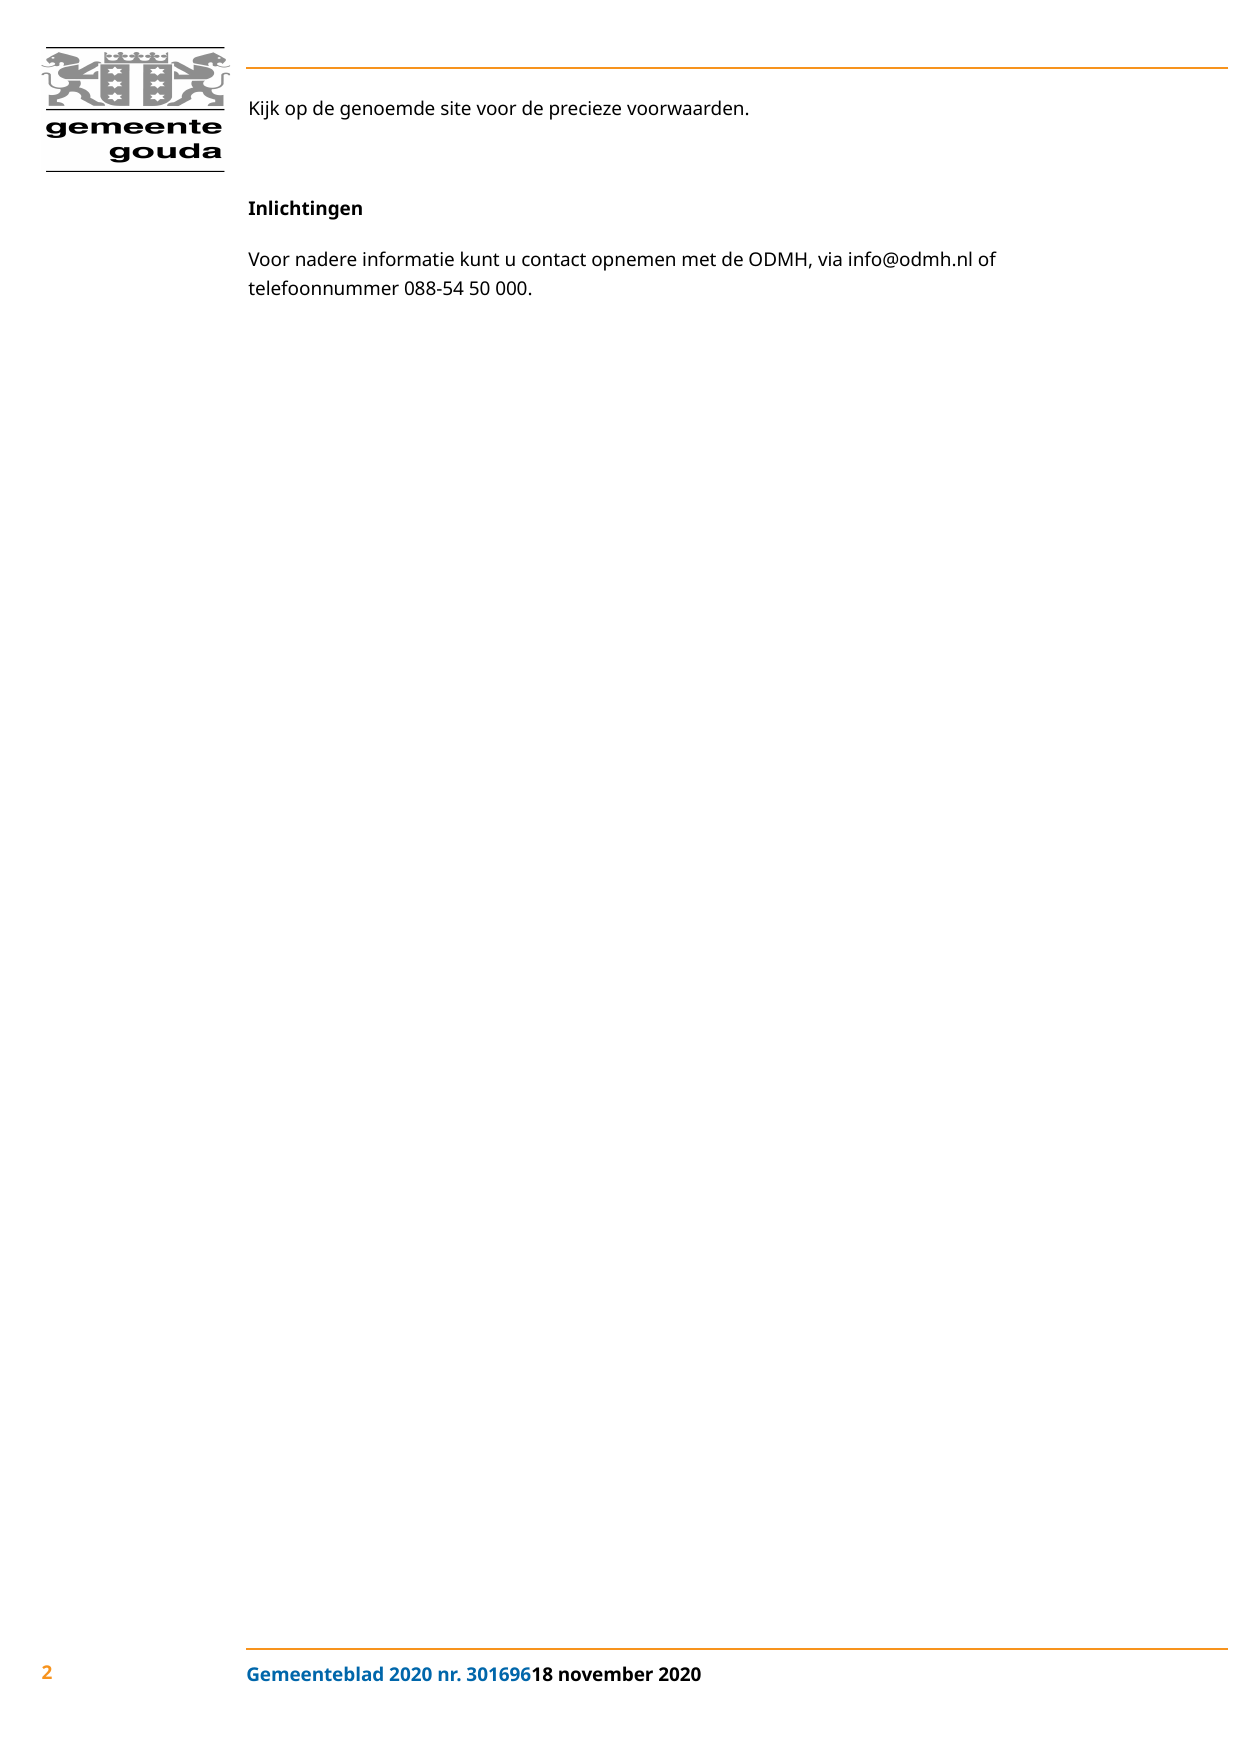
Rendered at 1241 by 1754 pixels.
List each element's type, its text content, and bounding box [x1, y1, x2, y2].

text Voor nadere informatie kunt u contact opnemen met de ODMH, via info@odmh.nl of telefoonnummer 088-54 50 000. [248, 246, 1152, 301]
text Inlichtingen [248, 196, 1152, 221]
picture [41, 47, 231, 172]
text Kijk op de genoemde site voor de precieze voorwaarden. [248, 95, 1152, 121]
